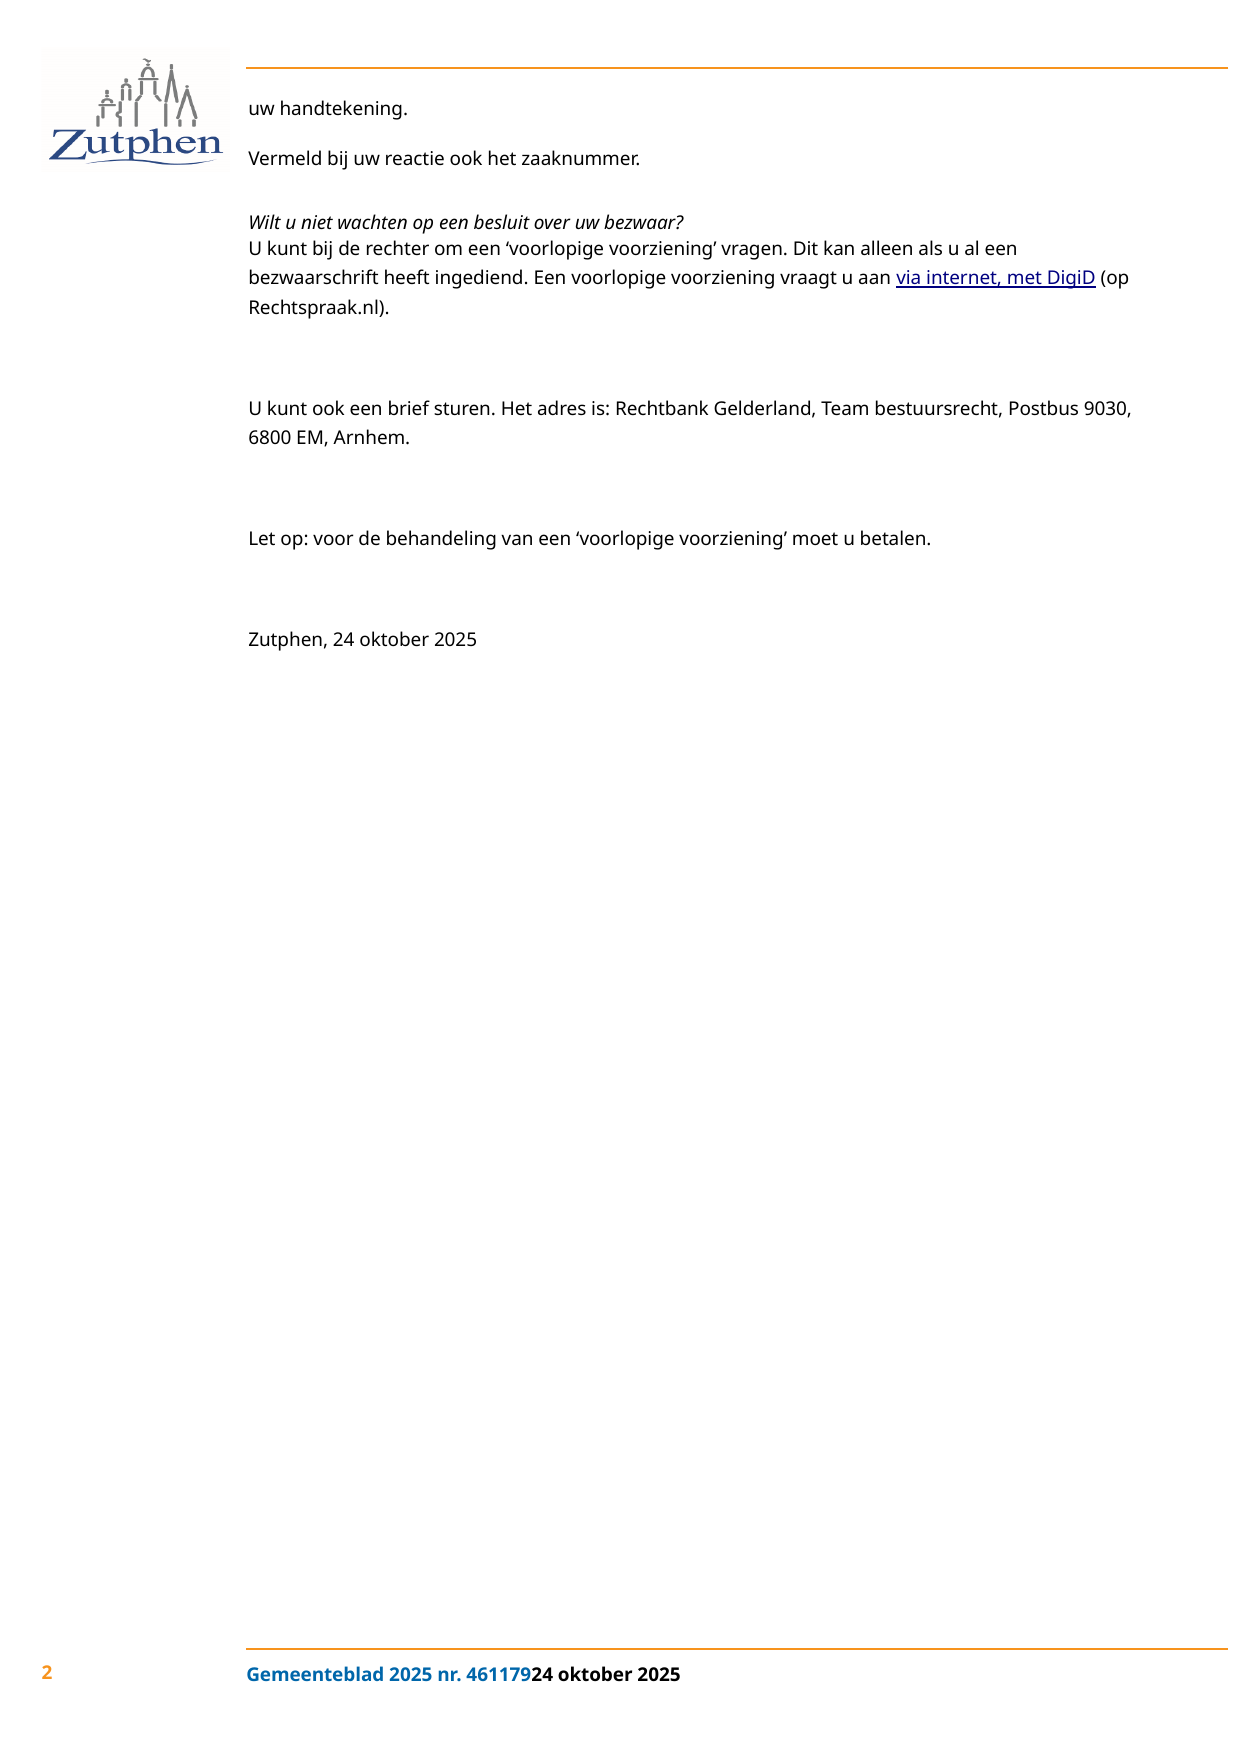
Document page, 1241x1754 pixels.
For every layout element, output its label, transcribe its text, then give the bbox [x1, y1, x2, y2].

text uw handtekening. [248, 95, 1152, 121]
text U kunt ook een brief sturen. Het adres is: Rechtbank Gelderland, Team bestuursrecht, Postbus 9030, 6800 EM, Arnhem. [248, 395, 1152, 450]
text U kunt bij de rechter om een ‘voorlopige voorziening’ vragen. Dit kan alleen als u al een bezwaarschrift heeft ingediend. Een voorlopige voorziening vraagt u aan via internet, met DigiD (op Rechtspraak.nl). [248, 235, 1152, 320]
text Zutphen, 24 oktober 2025 [248, 626, 1152, 652]
picture [41, 47, 231, 172]
text Let op: voor de behandeling van een ‘voorlopige voorziening’ moet u betalen. [248, 525, 1152, 551]
text Wilt u niet wachten op een besluit over uw bezwaar? [248, 209, 1152, 235]
text Vermeld bij uw reactie ook het zaaknummer. [248, 145, 1152, 171]
